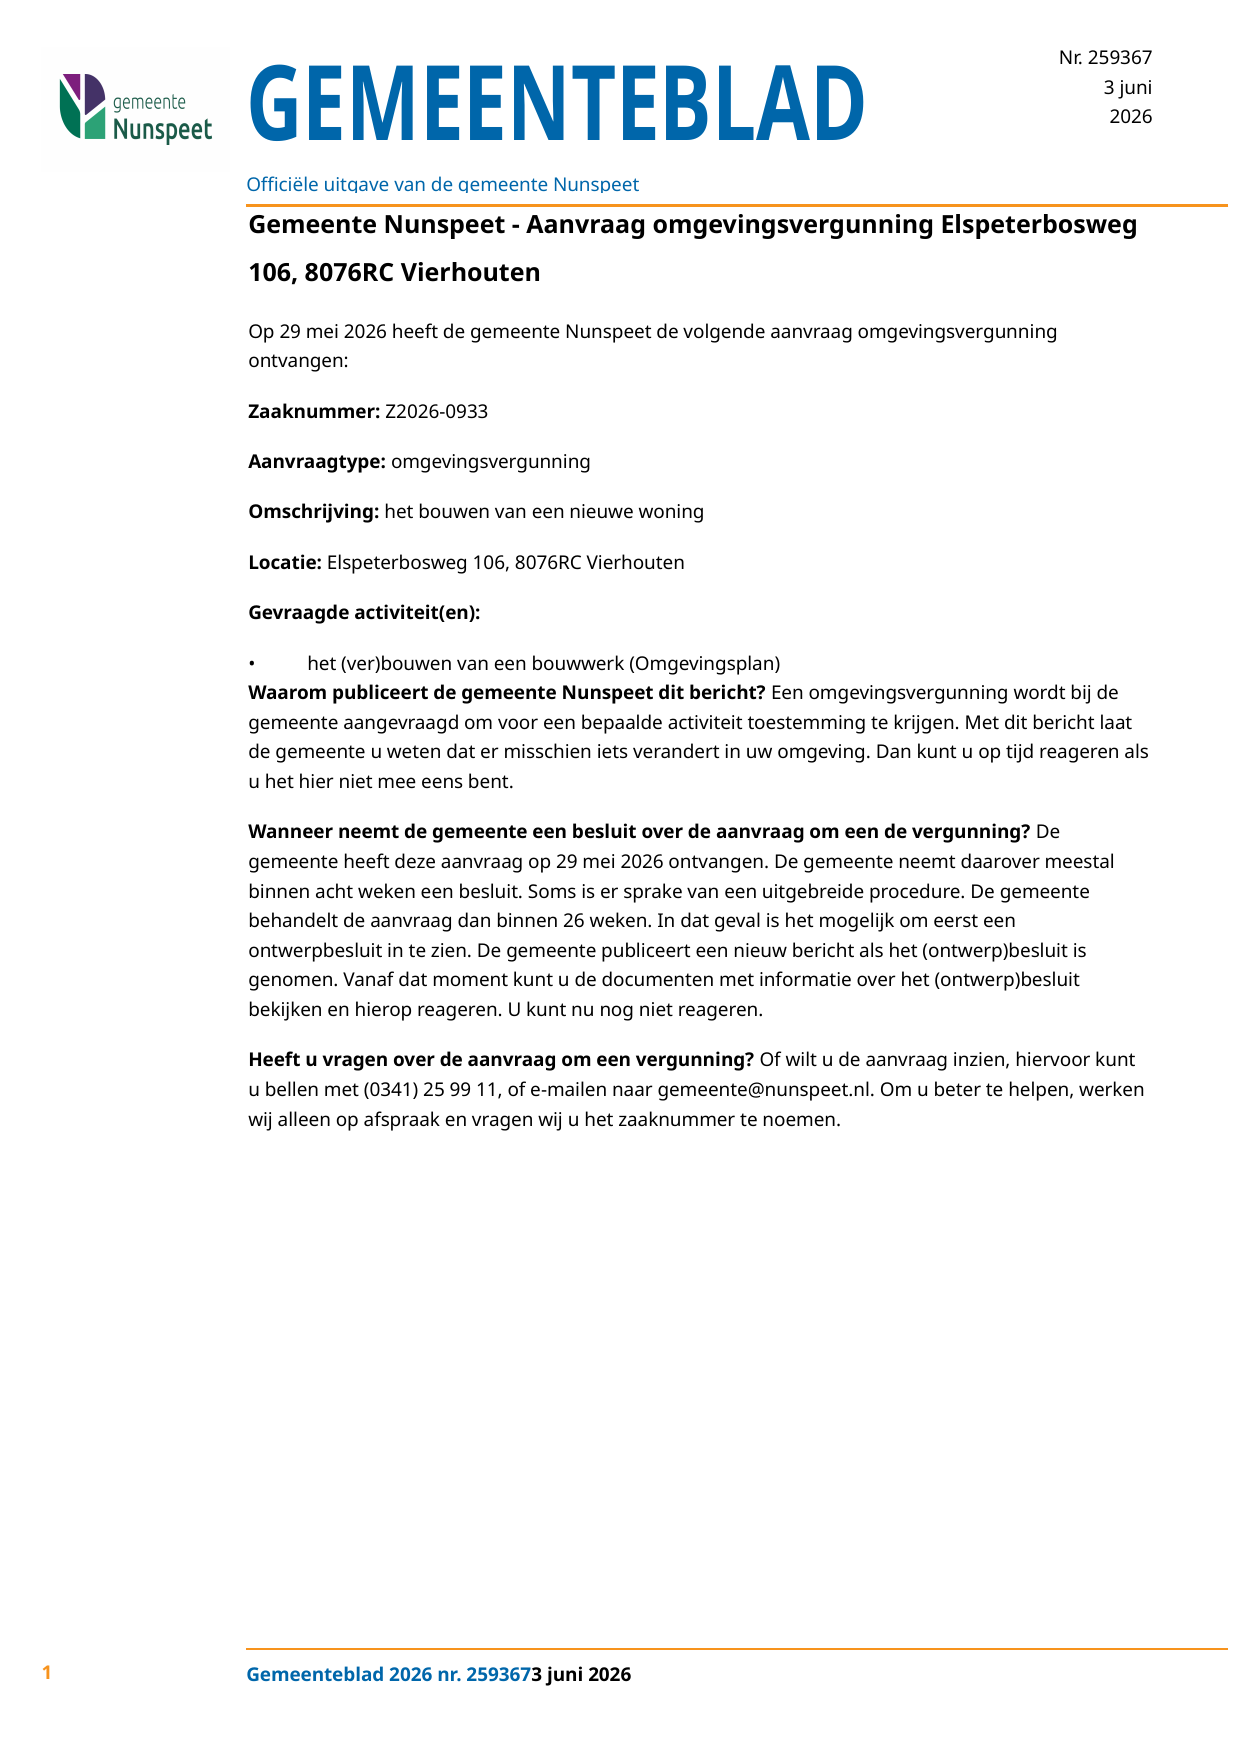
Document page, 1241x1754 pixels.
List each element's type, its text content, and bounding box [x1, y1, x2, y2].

text Op 29 mei 2026 heeft de gemeente Nunspeet de volgende aanvraag omgevingsvergunning ontvangen: [248, 318, 1152, 373]
text Zaaknummer: Z2026-0933 [248, 398, 1152, 424]
text Wanneer neemt de gemeente een besluit over de aanvraag om een de vergunning? De gemeente heeft deze aanvraag op 29 mei 2026 ontvangen. De gemeente neemt daarover meestal binnen acht weken een besluit. Soms is er sprake van een uitgebreide procedure. De gemeente behandelt de aanvraag dan binnen 26 weken. In dat geval is het mogelijk om eerst een ontwerpbesluit in te zien. De gemeente publiceert een nieuw bericht als het (ontwerp)besluit is genomen. Vanaf dat moment kunt u de documenten met informatie over het (ontwerp)besluit bekijken en hierop reageren. U kunt nu nog niet reageren. [248, 819, 1152, 1022]
text Locatie: Elspeterbosweg 106, 8076RC Vierhouten [248, 549, 1152, 575]
picture [41, 47, 231, 172]
text Aanvraagtype: omgevingsvergunning [248, 448, 1152, 474]
text Gevraagde activiteit(en): [248, 599, 1152, 625]
list het (ver)bouwen van een bouwwerk (Omgevingsplan) [248, 650, 1152, 676]
text Gemeente Nunspeet - Aanvraag omgevingsvergunning Elspeterbosweg 106, 8076RC Vierhouten [248, 207, 1152, 288]
text Omschrijving: het bouwen van een nieuwe woning [248, 499, 1152, 524]
text Heeft u vragen over de aanvraag om een vergunning? Of wilt u de aanvraag inzien, hiervoor kunt u bellen met (0341) 25 99 11, of e-mailen naar gemeente@nunspeet.nl. Om u beter te helpen, werken wij alleen op afspraak en vragen wij u het zaaknummer te noemen. [248, 1047, 1152, 1132]
text Waarom publiceert de gemeente Nunspeet dit bericht? Een omgevingsvergunning wordt bij de gemeente aangevraagd om voor een bepaalde activiteit toestemming te krijgen. Met dit bericht laat de gemeente u weten dat er misschien iets verandert in uw omgeving. Dan kunt u op tijd reageren als u het hier niet mee eens bent. [248, 679, 1152, 794]
